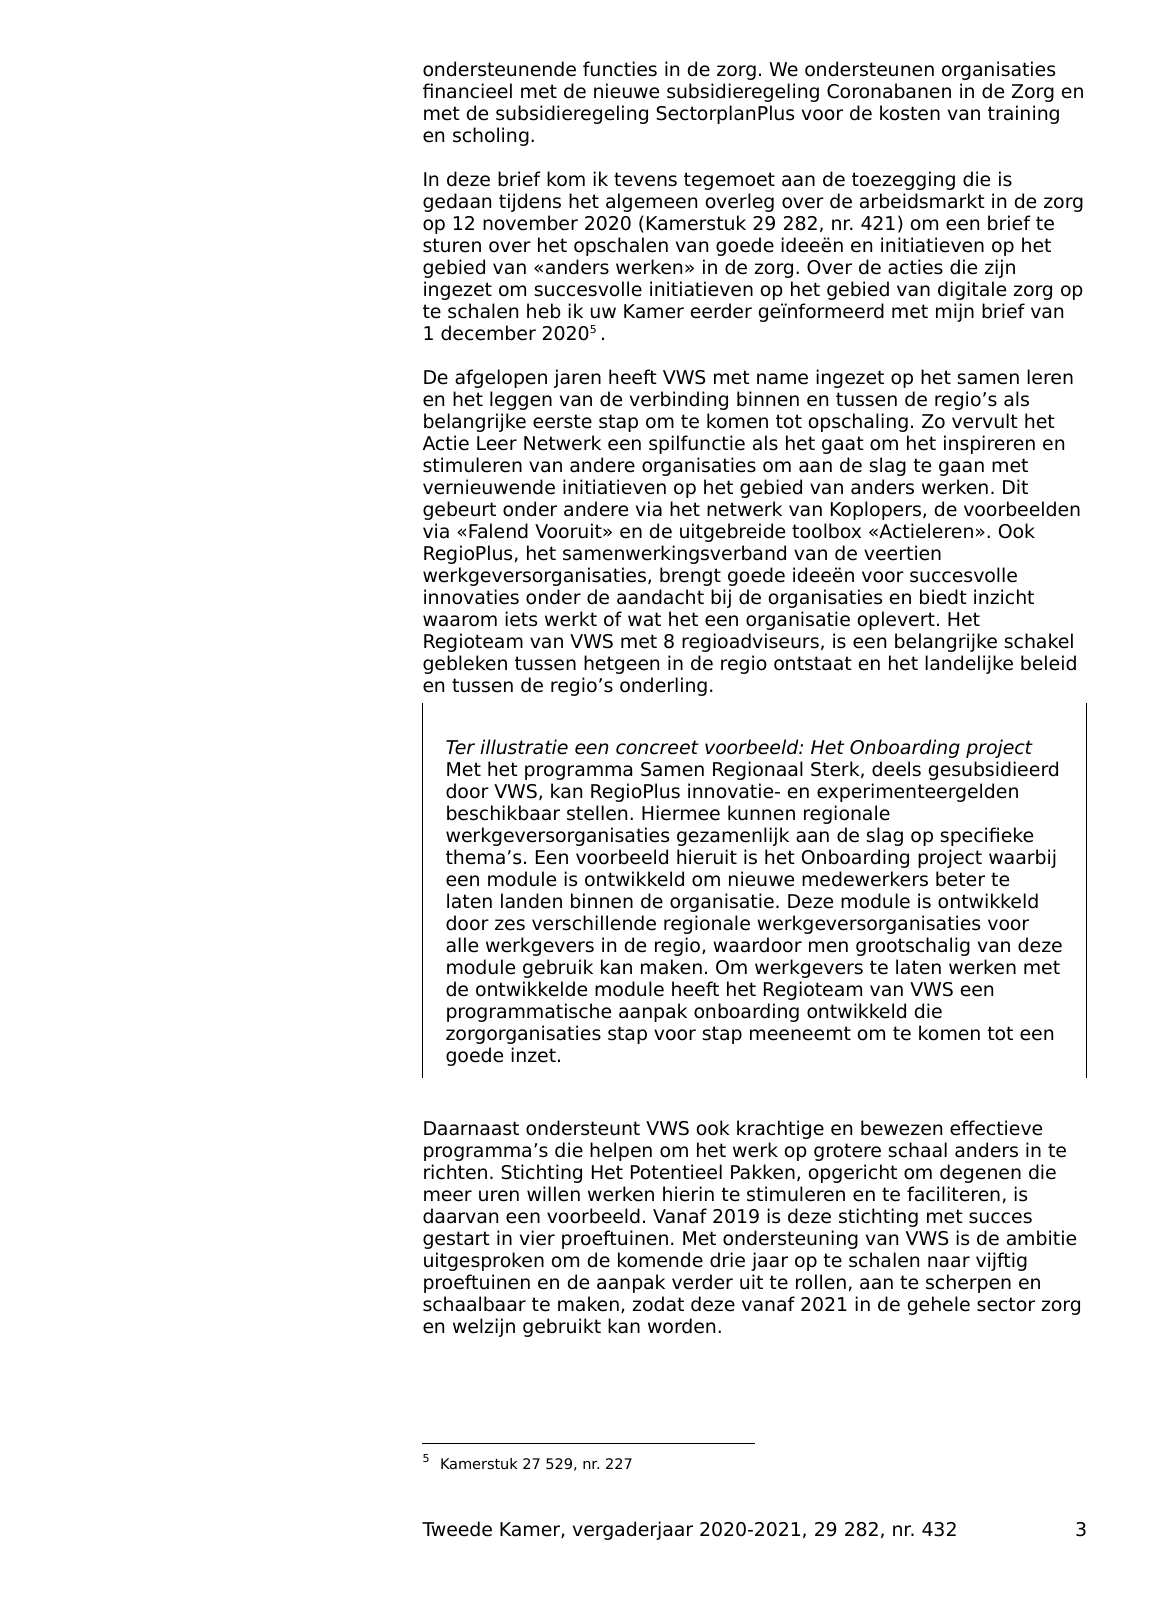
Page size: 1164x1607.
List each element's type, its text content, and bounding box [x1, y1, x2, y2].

text ondersteunende functies in de zorg. We ondersteunen organisaties financieel met de nieuwe subsidieregeling Coronabanen in de Zorg en met de subsidieregeling SectorplanPlus voor de kosten van training en scholing. [422, 59, 1087, 147]
text Daarnaast ondersteunt VWS ook krachtige en bewezen effectieve programma’s die helpen om het werk op grotere schaal anders in te richten. Stichting Het Potentieel Pakken, opgericht om degenen die meer uren willen werken hierin te stimuleren en te faciliteren, is daarvan een voorbeeld. Vanaf 2019 is deze stichting met succes gestart in vier proeftuinen. Met ondersteuning van VWS is de ambitie uitgesproken om de komende drie jaar op te schalen naar vijftig proeftuinen en de aanpak verder uit te rollen, aan te scherpen en schaalbaar te maken, zodat deze vanaf 2021 in de gehele sector zorg en welzijn gebruikt kan worden. [422, 1118, 1087, 1338]
text De afgelopen jaren heeft VWS met name ingezet op het samen leren en het leggen van de verbinding binnen en tussen de regio’s als belangrijke eerste stap om te komen tot opschaling. Zo vervult het Actie Leer Netwerk een spilfunctie als het gaat om het inspireren en stimuleren van andere organisaties om aan de slag te gaan met vernieuwende initiatieven op het gebied van anders werken. Dit gebeurt onder andere via het netwerk van Koplopers, de voorbeelden via «Falend Vooruit» en de uitgebreide toolbox «Actieleren». Ook RegioPlus, het samenwerkingsverband van de veertien werkgeversorganisaties, brengt goede ideeën voor succesvolle innovaties onder de aandacht bij de organisaties en biedt inzicht waarom iets werkt of wat het een organisatie oplevert. Het Regioteam van VWS met 8 regioadviseurs, is een belangrijke schakel gebleken tussen hetgeen in de regio ontstaat en het landelijke beleid en tussen de regio’s onderling. [422, 367, 1087, 697]
text Kamerstuk 27 529, nr. 227 [422, 1452, 1087, 1474]
text In deze brief kom ik tevens tegemoet aan de toezegging die is gedaan tijdens het algemeen overleg over de arbeidsmarkt in de zorg op 12 november 2020 (Kamerstuk 29 282, nr. 421) om een brief te sturen over het opschalen van goede ideeën en initiatieven op het gebied van «anders werken» in de zorg. Over de acties die zijn ingezet om succesvolle initiatieven op het gebied van digitale zorg op te schalen heb ik uw Kamer eerder geïnformeerd met mijn brief van 1 december 2020. [422, 169, 1087, 345]
table_header Ter illustratie een concreet voorbeeld: Het Onboarding project Met het programma Samen Regionaal Sterk, deels gesubsidieerd door VWS, kan RegioPlus innovatie- en experimenteergelden beschikbaar stellen. Hiermee kunnen regionale werkgeversorganisaties gezamenlijk aan de slag op specifieke thema’s. Een voorbeeld hieruit is het Onboarding project waarbij een module is ontwikkeld om nieuwe medewerkers beter te laten landen binnen de organisatie. Deze module is ontwikkeld door zes verschillende regionale werkgeversorganisaties voor alle werkgevers in de regio, waardoor men grootschalig van deze module gebruik kan maken. Om werkgevers te laten werken met de ontwikkelde module heeft het Regioteam van VWS een programmatische aanpak onboarding ontwikkeld die zorgorganisaties stap voor stap meeneemt om te komen tot een goede inzet. [423, 703, 1086, 1078]
